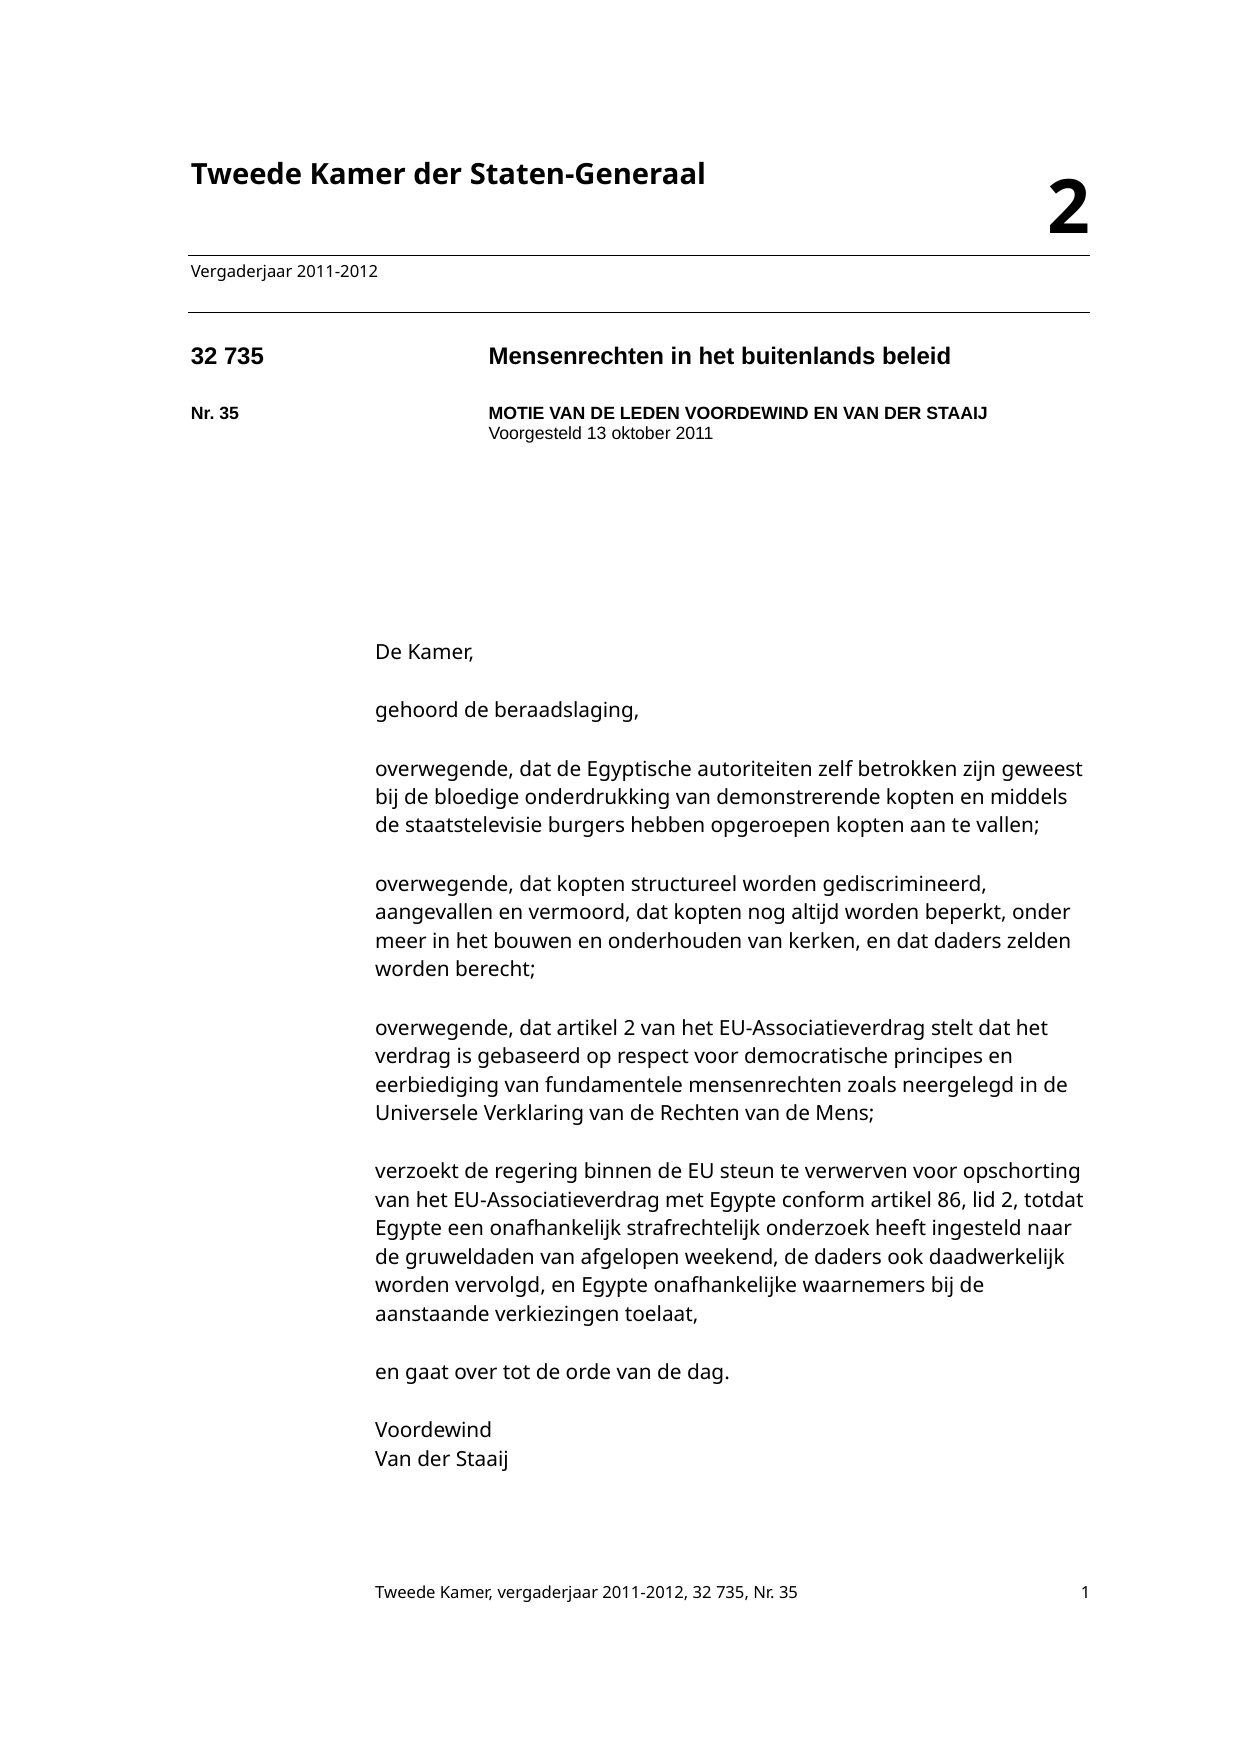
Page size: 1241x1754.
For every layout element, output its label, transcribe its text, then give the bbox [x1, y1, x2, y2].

text De Kamer, [375, 637, 1090, 665]
text overwegende, dat artikel 2 van het EU-Associatieverdrag stelt dat het verdrag is gebaseerd op respect voor democratische principes en eerbiediging van fundamentele mensenrechten zoals neergelegd in de Universele Verklaring van de Rechten van de Mens; [375, 1013, 1090, 1127]
table_cell Nr. 35 [188, 399, 485, 518]
table_cell [485, 313, 1090, 339]
table_header Tweede Kamer der Staten-Generaal [188, 150, 909, 255]
text verzoekt de regering binnen de EU steun te verwerven voor opschorting van het EU-Associatieverdrag met Egypte conform artikel 86, lid 2, totdat Egypte een onafhankelijk strafrechtelijk onderzoek heeft ingesteld naar de gruweldaden van afgelopen weekend, de daders ook daadwerkelijk worden vervolgd, en Egypte onafhankelijke waarnemers bij de aanstaande verkiezingen toelaat, [375, 1157, 1090, 1327]
text overwegende, dat de Egyptische autoriteiten zelf betrokken zijn geweest bij de bloedige onderdrukking van demonstrerende kopten en middels de staatstelevisie burgers hebben opgeroepen kopten aan te vallen; [375, 754, 1090, 839]
table_cell Mensenrechten in het buitenlands beleid [485, 339, 1090, 399]
table_cell [485, 256, 1090, 312]
table_cell Vergaderjaar 2011-2012 [188, 256, 485, 312]
table_cell [188, 313, 485, 339]
table_cell MOTIE VAN DE LEDEN VOORDEWIND EN VAN DER STAAIJ Voorgesteld 13 oktober 2011 [485, 399, 1090, 518]
text Voordewind [375, 1416, 1090, 1444]
text gehoord de beraadslaging, [375, 695, 1090, 724]
table_cell 32 735 [188, 339, 485, 399]
table_header 2 [910, 150, 1090, 255]
text en gaat over tot de orde van de dag. [375, 1357, 1090, 1386]
text Van der Staaij [375, 1444, 1090, 1472]
text overwegende, dat kopten structureel worden gediscrimineerd, aangevallen en vermoord, dat kopten nog altijd worden beperkt, onder meer in het bouwen en onderhouden van kerken, en dat daders zelden worden berecht; [375, 869, 1090, 983]
